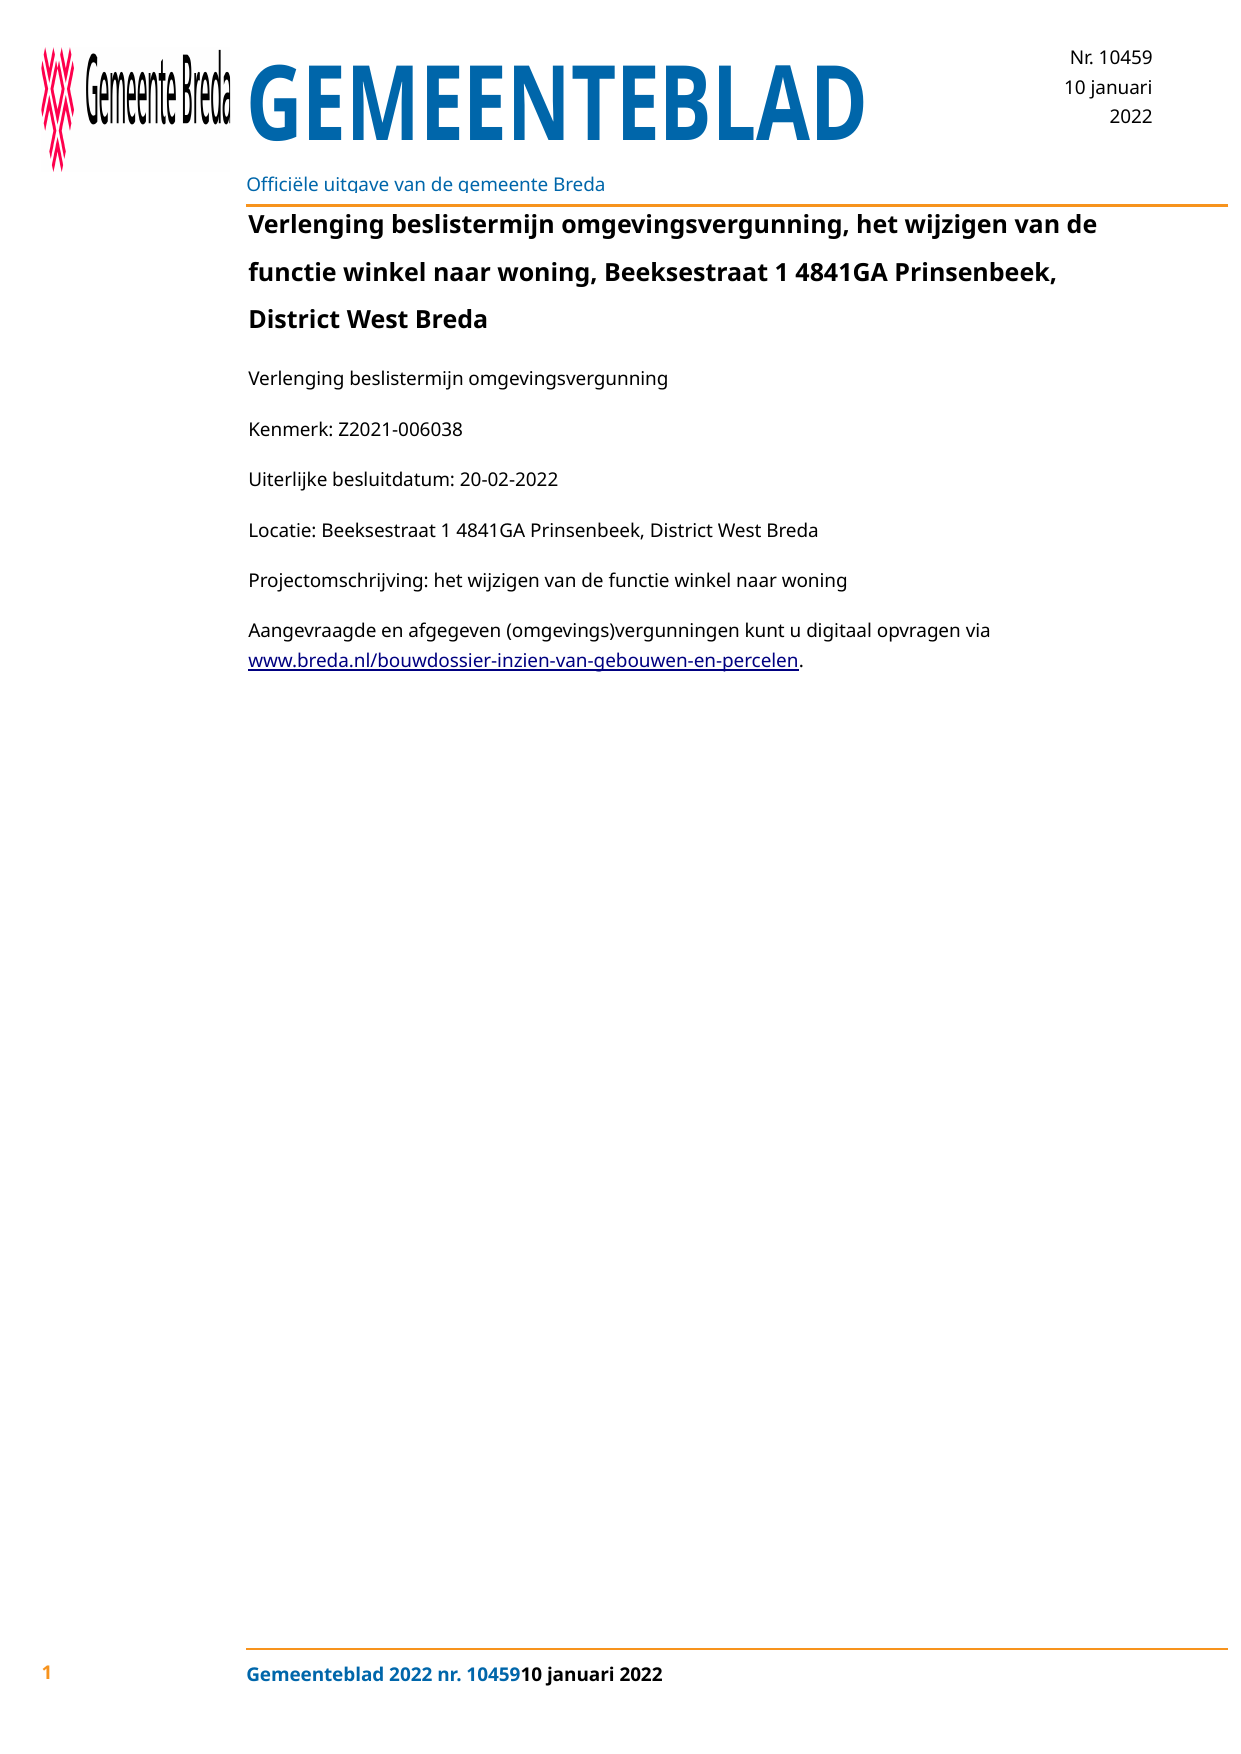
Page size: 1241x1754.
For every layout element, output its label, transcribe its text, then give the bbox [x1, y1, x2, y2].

text Locatie: Beeksestraat 1 4841GA Prinsenbeek, District West Breda [248, 517, 1152, 542]
text Verlenging beslistermijn omgevingsvergunning, het wijzigen van de functie winkel naar woning, Beeksestraat 1 4841GA Prinsenbeek, District West Breda [248, 207, 1152, 336]
text Aangevraagde en afgegeven (omgevings)vergunningen kunt u digitaal opvragen via www.breda.nl/bouwdossier-inzien-van-gebouwen-en-percelen. [248, 618, 1152, 673]
text Projectomschrijving: het wijzigen van de functie winkel naar woning [248, 567, 1152, 593]
text Verlenging beslistermijn omgevingsvergunning [248, 366, 1152, 391]
picture [41, 47, 231, 172]
text Uiterlijke besluitdatum: 20-02-2022 [248, 466, 1152, 492]
text Kenmerk: Z2021-006038 [248, 416, 1152, 442]
